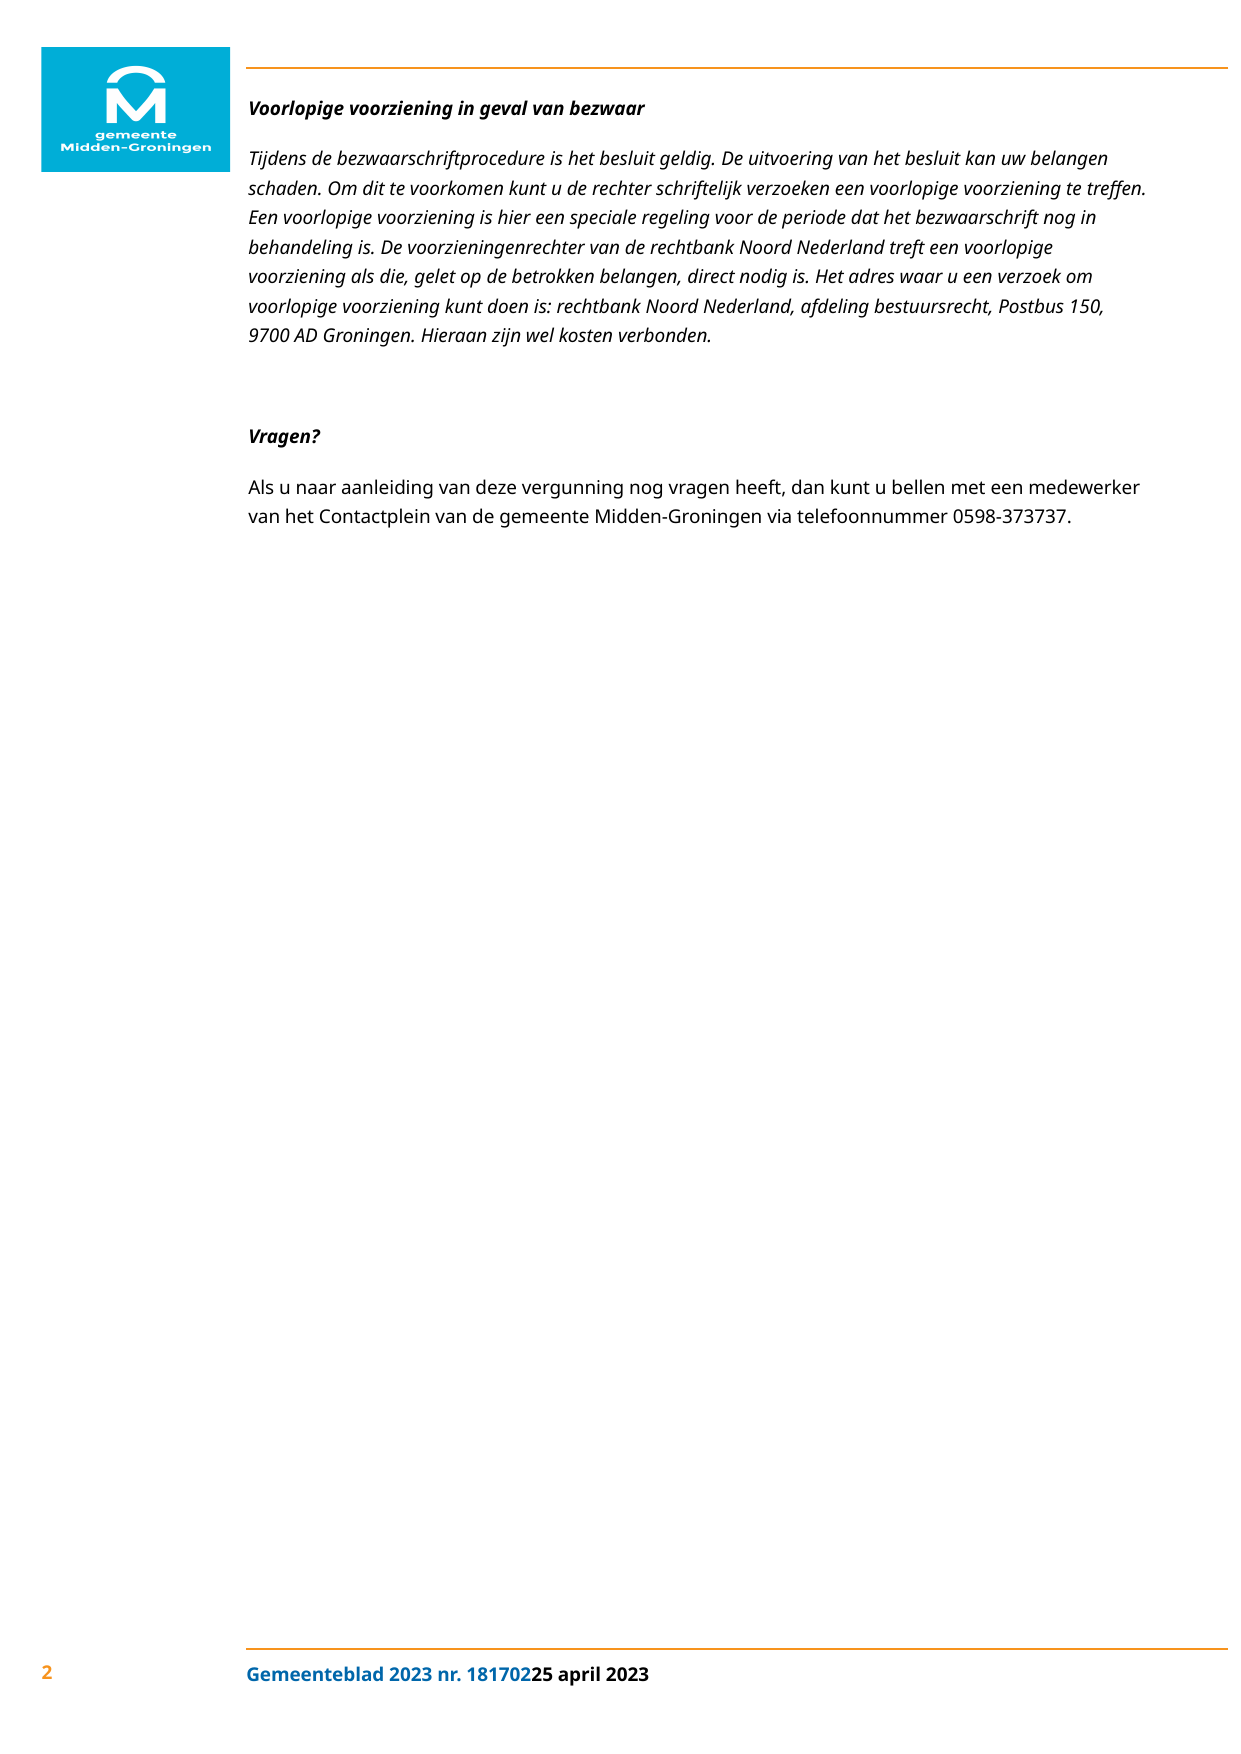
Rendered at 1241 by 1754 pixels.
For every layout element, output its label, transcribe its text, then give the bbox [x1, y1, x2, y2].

text Vragen? [248, 423, 1152, 449]
text Tijdens de bezwaarschriftprocedure is het besluit geldig. De uitvoering van het besluit kan uw belangen schaden. Om dit te voorkomen kunt u de rechter schriftelijk verzoeken een voorlopige voorziening te treffen. Een voorlopige voorziening is hier een speciale regeling voor de periode dat het bezwaarschrift nog in behandeling is. De voorzieningenrechter van de rechtbank Noord Nederland treft een voorlopige voorziening als die, gelet op de betrokken belangen, direct nodig is. Het adres waar u een verzoek om voorlopige voorziening kunt doen is: rechtbank Noord Nederland, afdeling bestuursrecht, Postbus 150, 9700 AD Groningen. Hieraan zijn wel kosten verbonden. [248, 145, 1152, 348]
text Als u naar aanleiding van deze vergunning nog vragen heeft, dan kunt u bellen met een medewerker van het Contactplein van de gemeente Midden-Groningen via telefoonnummer 0598-373737. [248, 474, 1152, 529]
picture [107, 89, 165, 122]
text Voorlopige voorziening in geval van bezwaar [248, 95, 1152, 121]
picture [184, 146, 190, 153]
picture [108, 66, 164, 82]
